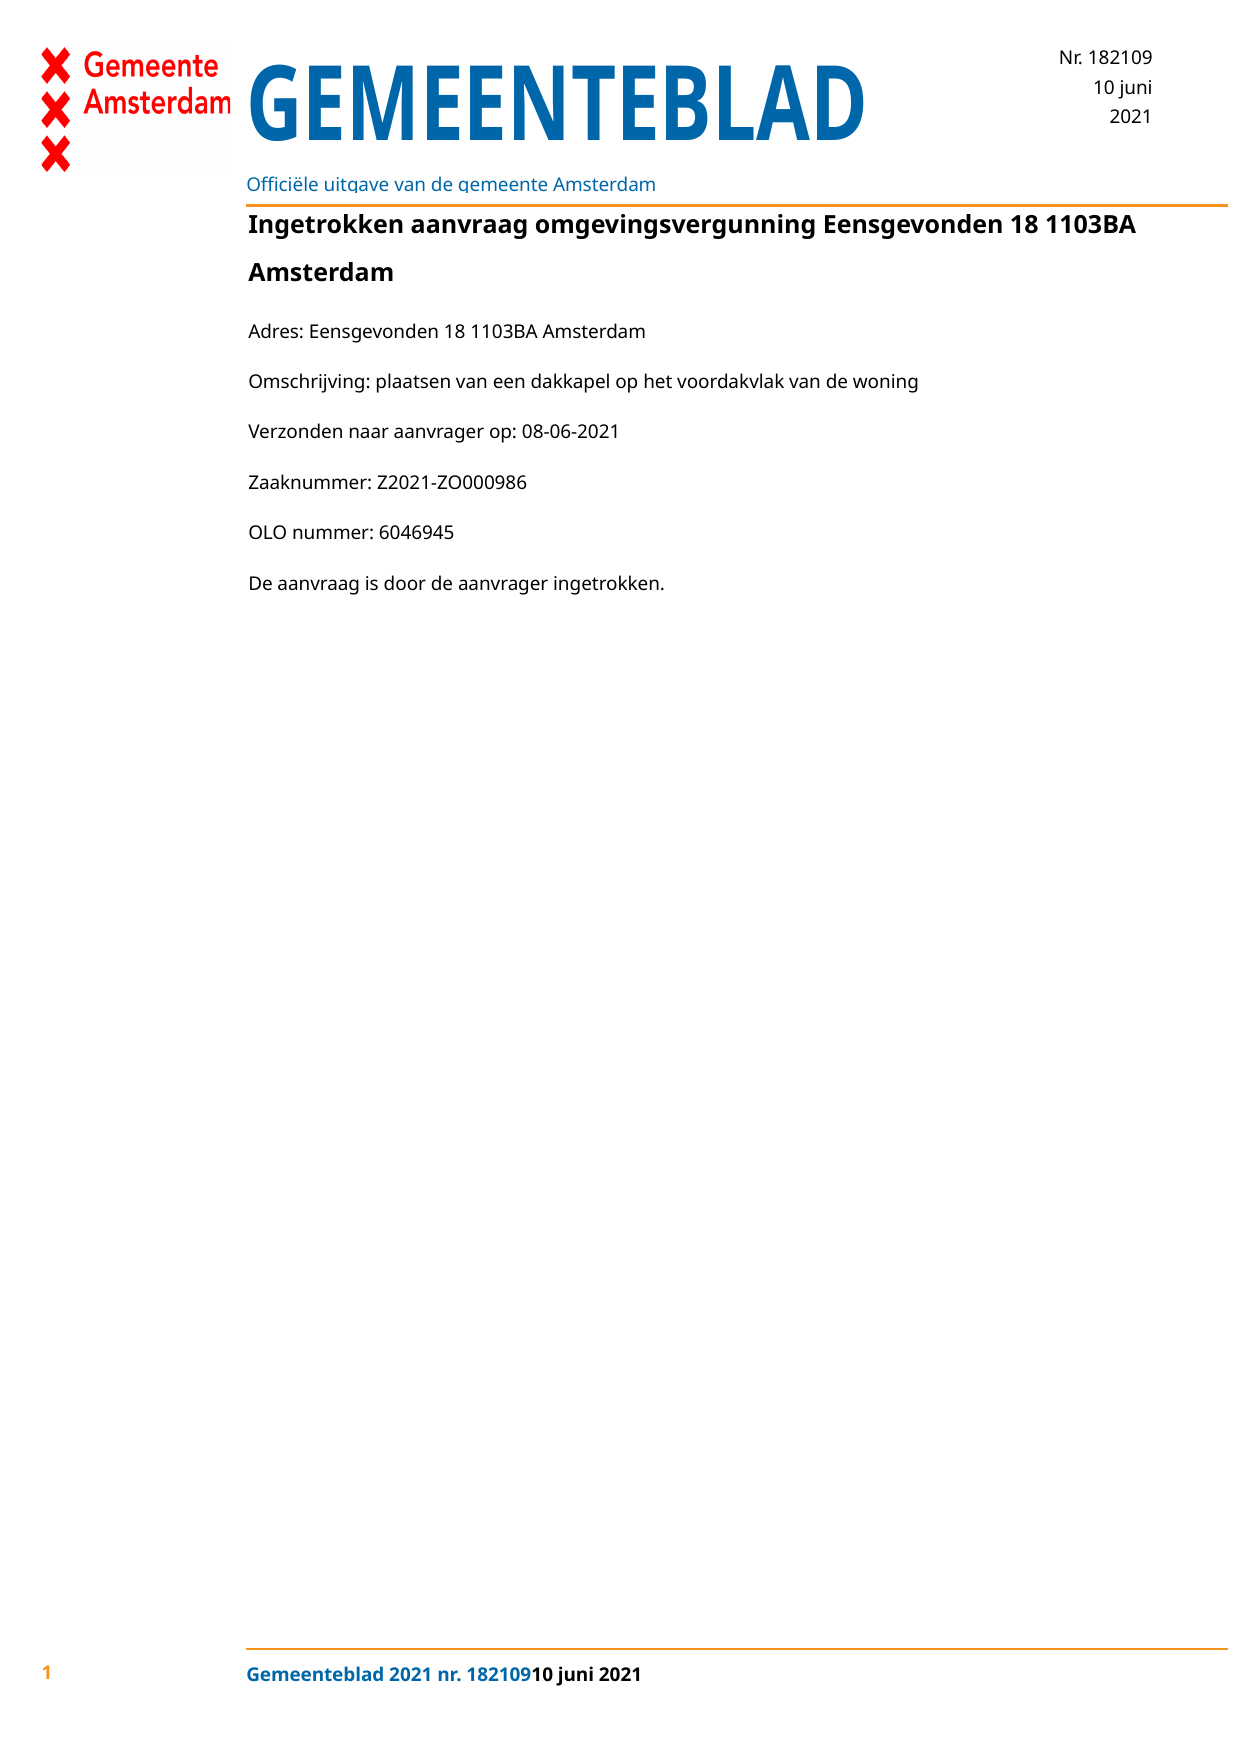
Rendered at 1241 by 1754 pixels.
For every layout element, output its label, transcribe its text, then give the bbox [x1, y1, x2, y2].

text Zaaknummer: Z2021-ZO000986 [248, 469, 1152, 495]
text Adres: Eensgevonden 18 1103BA Amsterdam [248, 318, 1152, 344]
picture [41, 47, 231, 172]
text Verzonden naar aanvrager op: 08-06-2021 [248, 419, 1152, 444]
text De aanvraag is door de aanvrager ingetrokken. [248, 570, 1152, 596]
text OLO nummer: 6046945 [248, 519, 1152, 545]
text Ingetrokken aanvraag omgevingsvergunning Eensgevonden 18 1103BA Amsterdam [248, 207, 1152, 288]
text Omschrijving: plaatsen van een dakkapel op het voordakvlak van de woning [248, 368, 1152, 394]
